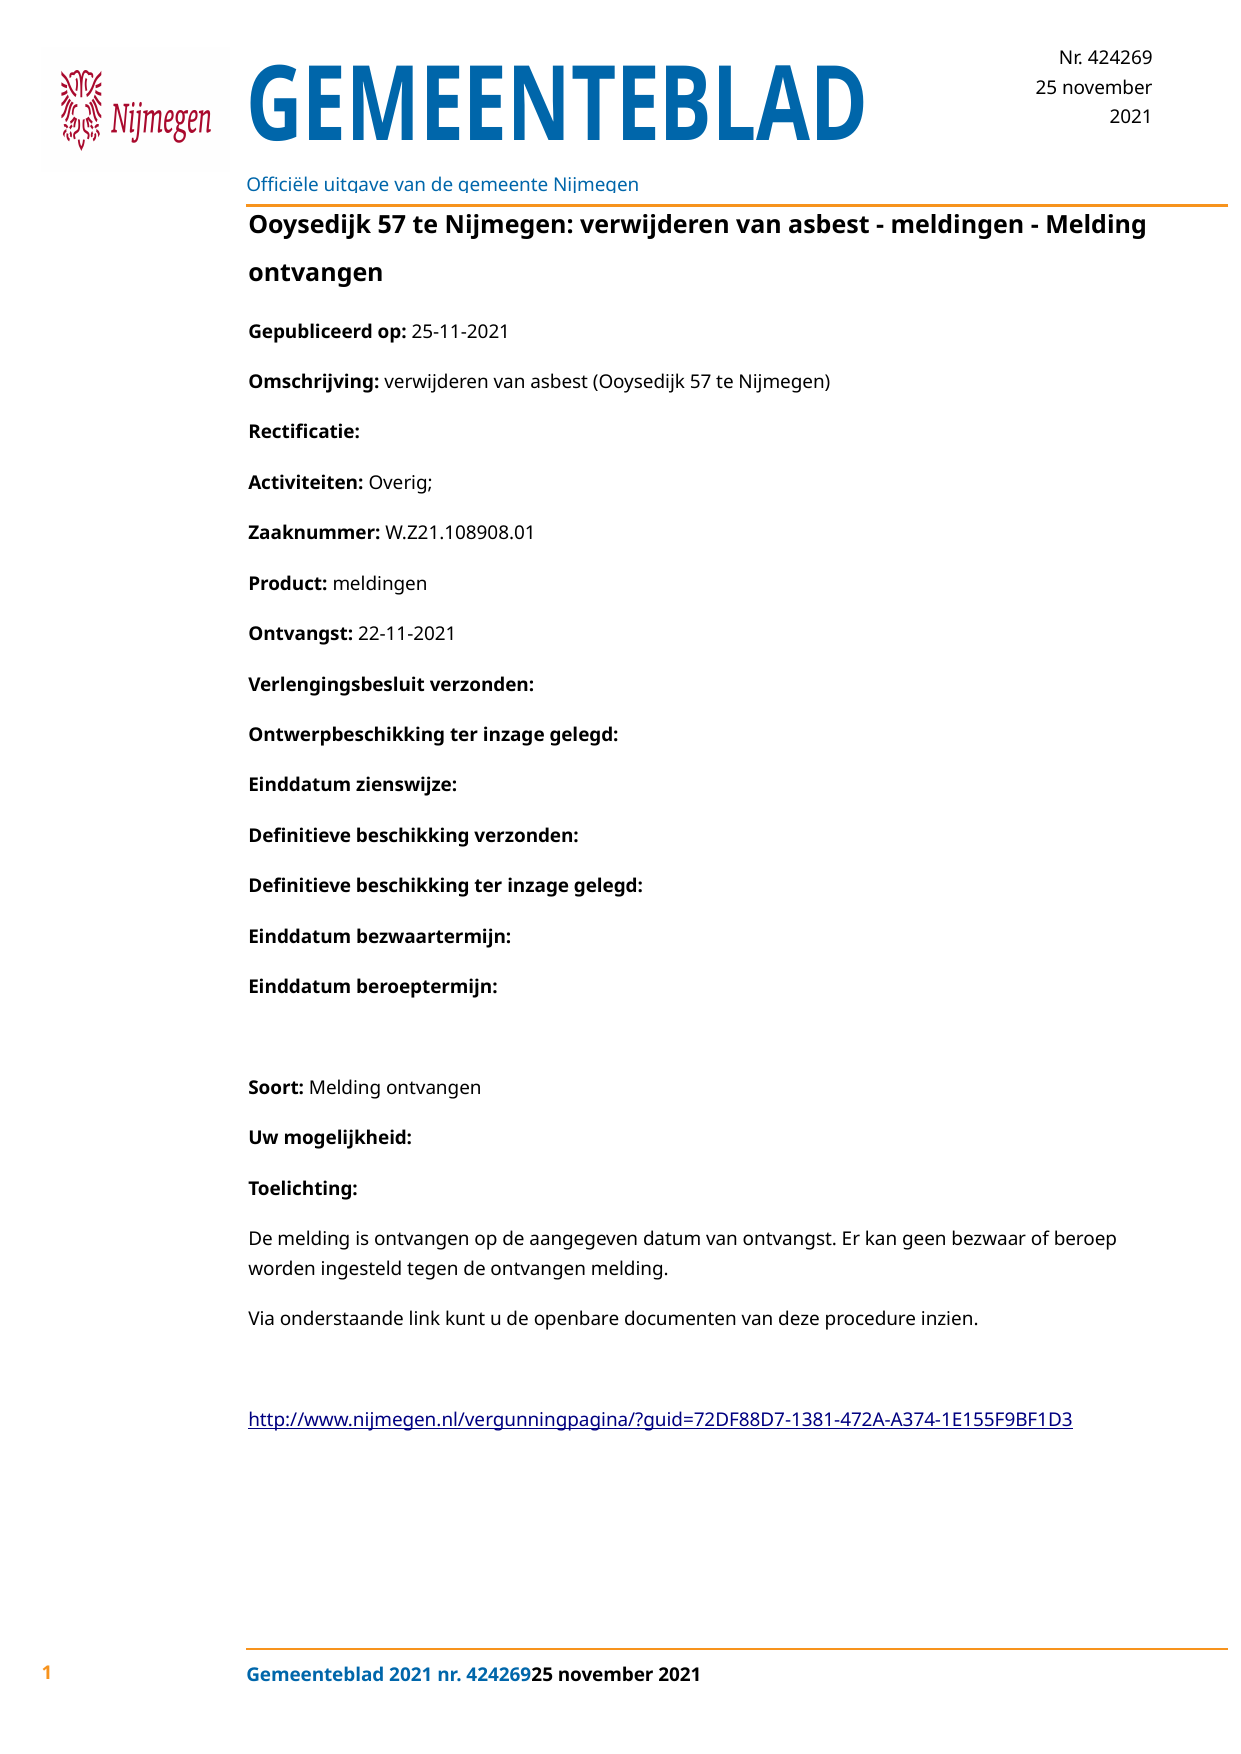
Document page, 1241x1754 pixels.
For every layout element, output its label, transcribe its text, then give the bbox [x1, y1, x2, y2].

text Ooysedijk 57 te Nijmegen: verwijderen van asbest - meldingen - Melding ontvangen [248, 207, 1152, 288]
text Via onderstaande link kunt u de openbare documenten van deze procedure inzien. [248, 1305, 1152, 1331]
text De melding is ontvangen op de aangegeven datum van ontvangst. Er kan geen bezwaar of beroep worden ingesteld tegen de ontvangen melding. [248, 1225, 1152, 1281]
text Ontvangst: 22-11-2021 [248, 620, 1152, 646]
picture [41, 47, 231, 172]
text Einddatum zienswijze: [248, 772, 1152, 797]
text http://www.nijmegen.nl/vergunningpagina/?guid=72DF88D7-1381-472A-A374-1E155F9BF1D3 [248, 1406, 1152, 1432]
text Activiteiten: Overig; [248, 469, 1152, 495]
text Rectificatie: [248, 419, 1152, 444]
text Uw mogelijkheid: [248, 1124, 1152, 1150]
text Einddatum bezwaartermijn: [248, 923, 1152, 949]
text Zaaknummer: W.Z21.108908.01 [248, 519, 1152, 545]
text Definitieve beschikking verzonden: [248, 822, 1152, 848]
text Gepubliceerd op: 25-11-2021 [248, 318, 1152, 344]
text Omschrijving: verwijderen van asbest (Ooysedijk 57 te Nijmegen) [248, 368, 1152, 394]
text Soort: Melding ontvangen [248, 1074, 1152, 1100]
text Definitieve beschikking ter inzage gelegd: [248, 872, 1152, 898]
text Verlengingsbesluit verzonden: [248, 671, 1152, 697]
text Product: meldingen [248, 570, 1152, 596]
text Einddatum beroeptermijn: [248, 973, 1152, 999]
text Ontwerpbeschikking ter inzage gelegd: [248, 721, 1152, 747]
text Toelichting: [248, 1175, 1152, 1201]
